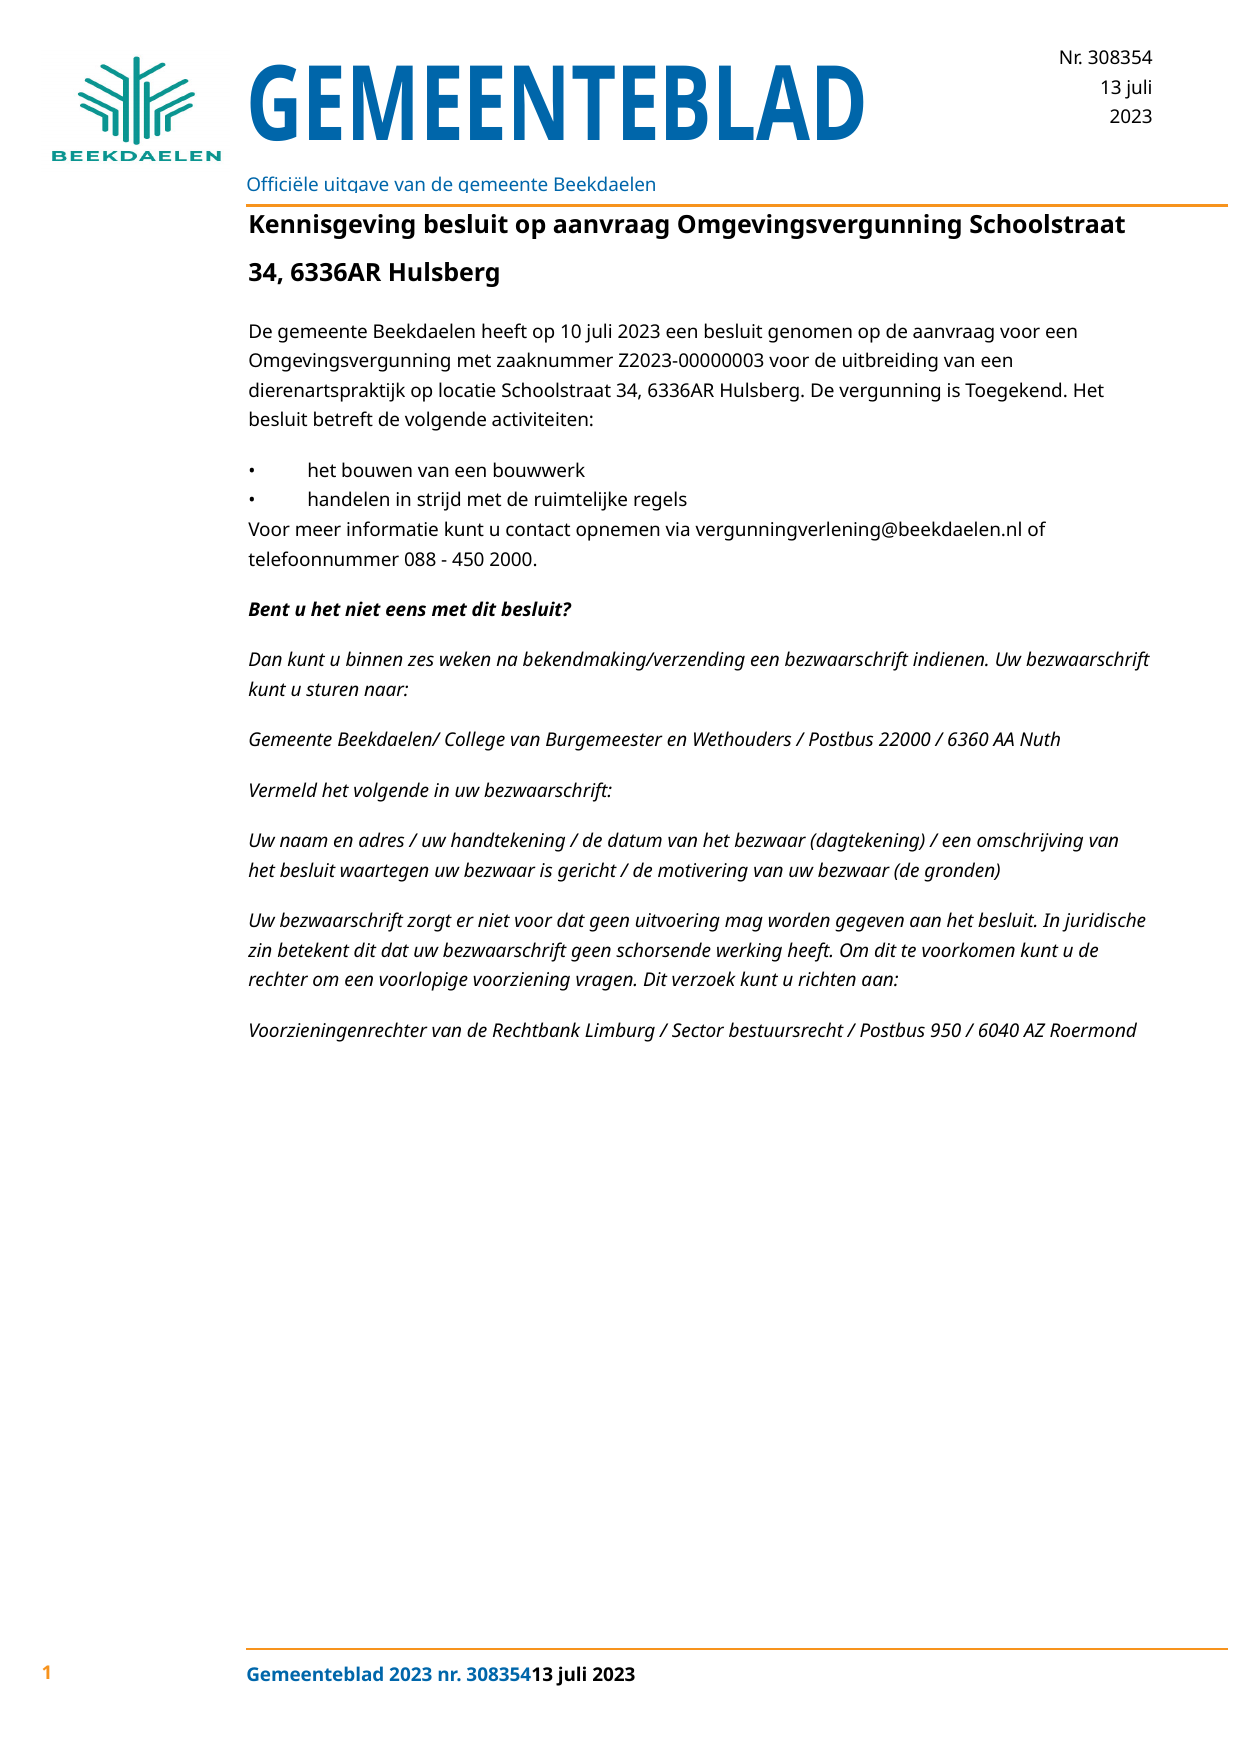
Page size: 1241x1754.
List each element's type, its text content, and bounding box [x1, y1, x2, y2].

text Voorzieningenrechter van de Rechtbank Limburg / Sector bestuursrecht / Postbus 950 / 6040 AZ Roermond [248, 1017, 1152, 1043]
text Bent u het niet eens met dit besluit? [248, 596, 1152, 622]
text Gemeente Beekdaelen/ College van Burgemeester en Wethouders / Postbus 22000 / 6360 AA Nuth [248, 727, 1152, 752]
text Vermeld het volgende in uw bezwaarschrift: [248, 777, 1152, 803]
text Dan kunt u binnen zes weken na bekendmaking/verzending een bezwaarschrift indienen. Uw bezwaarschrift kunt u sturen naar: [248, 647, 1152, 702]
picture [41, 47, 231, 172]
text Uw bezwaarschrift zorgt er niet voor dat geen uitvoering mag worden gegeven aan het besluit. In juridische zin betekent dit dat uw bezwaarschrift geen schorsende werking heeft. Om dit te voorkomen kunt u de rechter om een voorlopige voorziening vragen. Dit verzoek kunt u richten aan: [248, 907, 1152, 992]
text Uw naam en adres / uw handtekening / de datum van het bezwaar (dagtekening) / een omschrijving van het besluit waartegen uw bezwaar is gericht / de motivering van uw bezwaar (de gronden) [248, 827, 1152, 883]
text Voor meer informatie kunt u contact opnemen via vergunningverlening@beekdaelen.nl of telefoonnummer 088 - 450 2000. [248, 516, 1152, 572]
list handelen in strijd met de ruimtelijke regels [248, 487, 1152, 512]
text De gemeente Beekdaelen heeft op 10 juli 2023 een besluit genomen op de aanvraag voor een Omgevingsvergunning met zaaknummer Z2023-00000003 voor de uitbreiding van een dierenartspraktijk op locatie Schoolstraat 34, 6336AR Hulsberg. De vergunning is Toegekend. Het besluit betreft de volgende activiteiten: [248, 318, 1152, 432]
text Kennisgeving besluit op aanvraag Omgevingsvergunning Schoolstraat 34, 6336AR Hulsberg [248, 207, 1152, 288]
list het bouwen van een bouwwerk [248, 457, 1152, 483]
